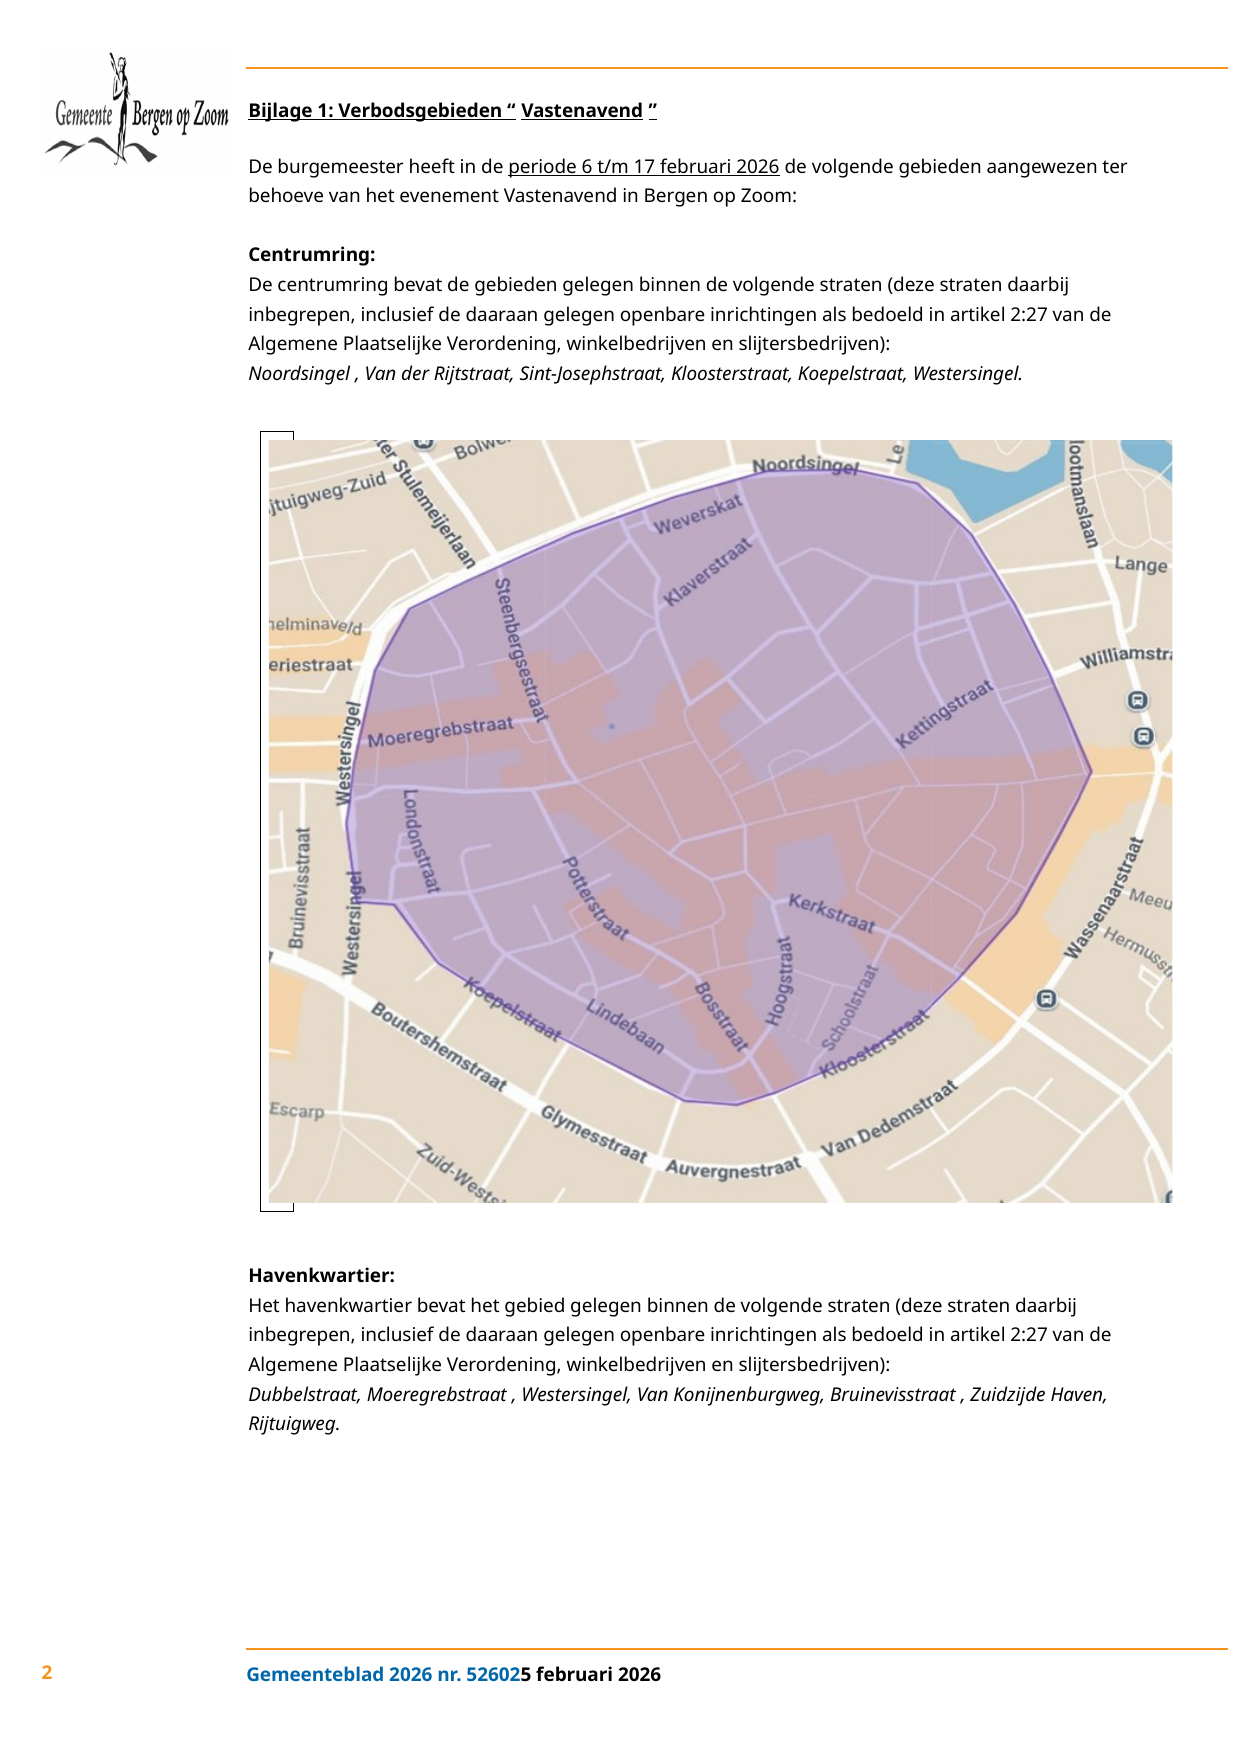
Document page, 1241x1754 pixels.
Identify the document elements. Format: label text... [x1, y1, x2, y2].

text Centrumring: [248, 242, 1152, 267]
text De burgemeester heeft in de periode 6 t/m 17 februari 2026 de volgende gebieden aangewezen ter behoeve van het evenement Vastenavend in Bergen op Zoom: [248, 153, 1152, 208]
text Noordsingel , Van der Rijtstraat, Sint-Josephstraat, Kloosterstraat, Koepelstraat, Westersingel. [248, 360, 1152, 386]
picture [41, 47, 231, 172]
text De centrumring bevat de gebieden gelegen binnen de volgende straten (deze straten daarbij inbegrepen, inclusief de daaraan gelegen openbare inrichtingen als bedoeld in artikel 2:27 van de Algemene Plaatselijke Verordening, winkelbedrijven en slijtersbedrijven): [248, 271, 1152, 356]
text Havenkwartier: [248, 1262, 1152, 1288]
text Het havenkwartier bevat het gebied gelegen binnen de volgende straten (deze straten daarbij inbegrepen, inclusief de daaraan gelegen openbare inrichtingen als bedoeld in artikel 2:27 van de Algemene Plaatselijke Verordening, winkelbedrijven en slijtersbedrijven): [248, 1292, 1152, 1377]
picture [268, 440, 1173, 1203]
text Dubbelstraat, Moeregrebstraat , Westersingel, Van Konijnenburgweg, Bruinevisstraat , Zuidzijde Haven, Rijtuigweg. [248, 1381, 1152, 1436]
text Bijlage 1: Verbodsgebieden “ Vastenavend ” [248, 95, 1152, 123]
